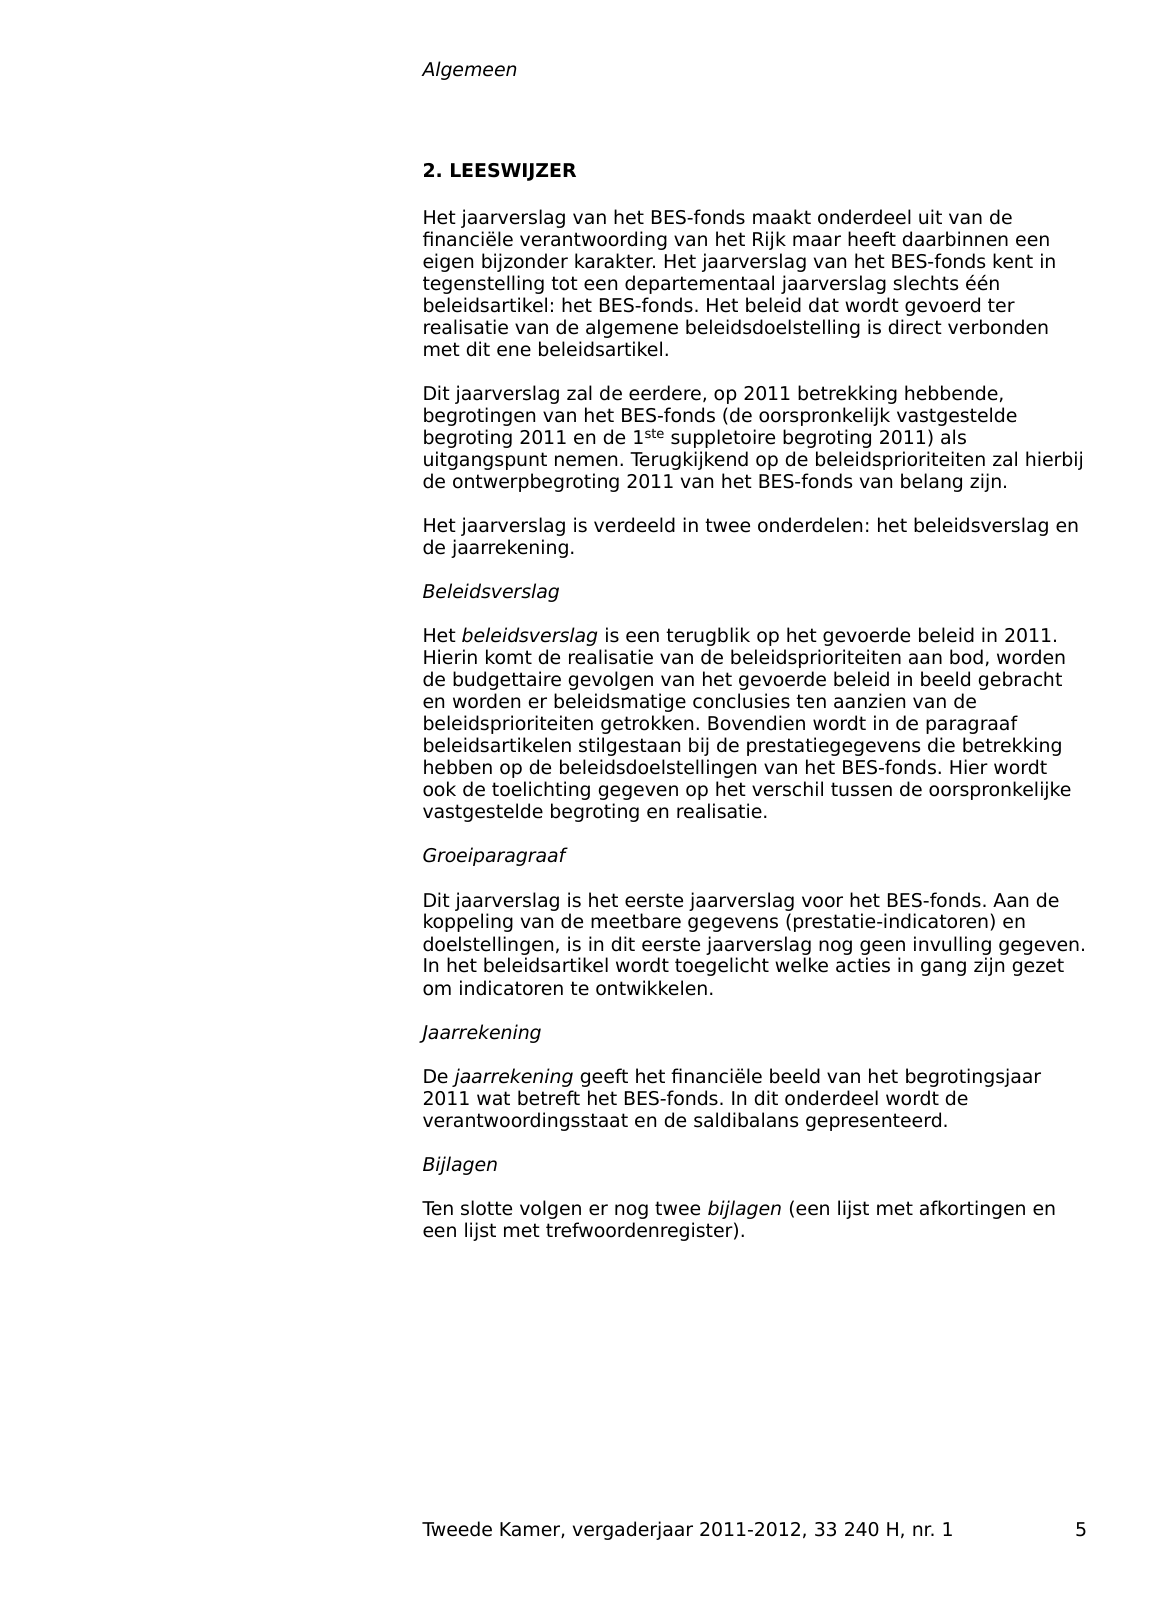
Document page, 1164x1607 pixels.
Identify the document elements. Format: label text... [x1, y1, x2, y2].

subtitle Jaarrekening [422, 1022, 1087, 1043]
text De jaarrekening geeft het financiële beeld van het begrotingsjaar 2011 wat betreft het BES-fonds. In dit onderdeel wordt de verantwoordingsstaat en de saldibalans gepresenteerd. [422, 1066, 1087, 1132]
subtitle 2. LEESWIJZER [422, 160, 1087, 182]
subtitle Bijlagen [422, 1154, 1087, 1176]
text Het jaarverslag is verdeeld in twee onderdelen: het beleidsverslag en de jaarrekening. [422, 515, 1087, 559]
text Dit jaarverslag is het eerste jaarverslag voor het BES-fonds. Aan de koppeling van de meetbare gegevens (prestatie-indicatoren) en doelstellingen, is in dit eerste jaarverslag nog geen invulling gegeven. In het beleidsartikel wordt toegelicht welke acties in gang zijn gezet om indicatoren te ontwikkelen. [422, 889, 1087, 999]
subtitle Groeiparagraaf [422, 845, 1087, 867]
text Ten slotte volgen er nog twee bijlagen (een lijst met afkortingen en een lijst met trefwoordenregister). [422, 1198, 1087, 1242]
text Dit jaarverslag zal de eerdere, op 2011 betrekking hebbende, begrotingen van het BES-fonds (de oorspronkelijk vastgestelde begroting 2011 en de 1ste suppletoire begroting 2011) als uitgangspunt nemen. Terugkijkend op de beleidsprioriteiten zal hierbij de ontwerpbegroting 2011 van het BES-fonds van belang zijn. [422, 383, 1087, 493]
text Het jaarverslag van het BES-fonds maakt onderdeel uit van de financiële verantwoording van het Rijk maar heeft daarbinnen een eigen bijzonder karakter. Het jaarverslag van het BES-fonds kent in tegenstelling tot een departementaal jaarverslag slechts één beleidsartikel: het BES-fonds. Het beleid dat wordt gevoerd ter realisatie van de algemene beleidsdoelstelling is direct verbonden met dit ene beleidsartikel. [422, 207, 1087, 361]
text Het beleidsverslag is een terugblik op het gevoerde beleid in 2011. Hierin komt de realisatie van de beleidsprioriteiten aan bod, worden de budgettaire gevolgen van het gevoerde beleid in beeld gebracht en worden er beleidsmatige conclusies ten aanzien van de beleidsprioriteiten getrokken. Bovendien wordt in de paragraaf beleidsartikelen stilgestaan bij de prestatiegegevens die betrekking hebben op de beleidsdoelstellingen van het BES-fonds. Hier wordt ook de toelichting gegeven op het verschil tussen de oorspronkelijke vastgestelde begroting en realisatie. [422, 625, 1087, 823]
subtitle Beleidsverslag [422, 581, 1087, 603]
